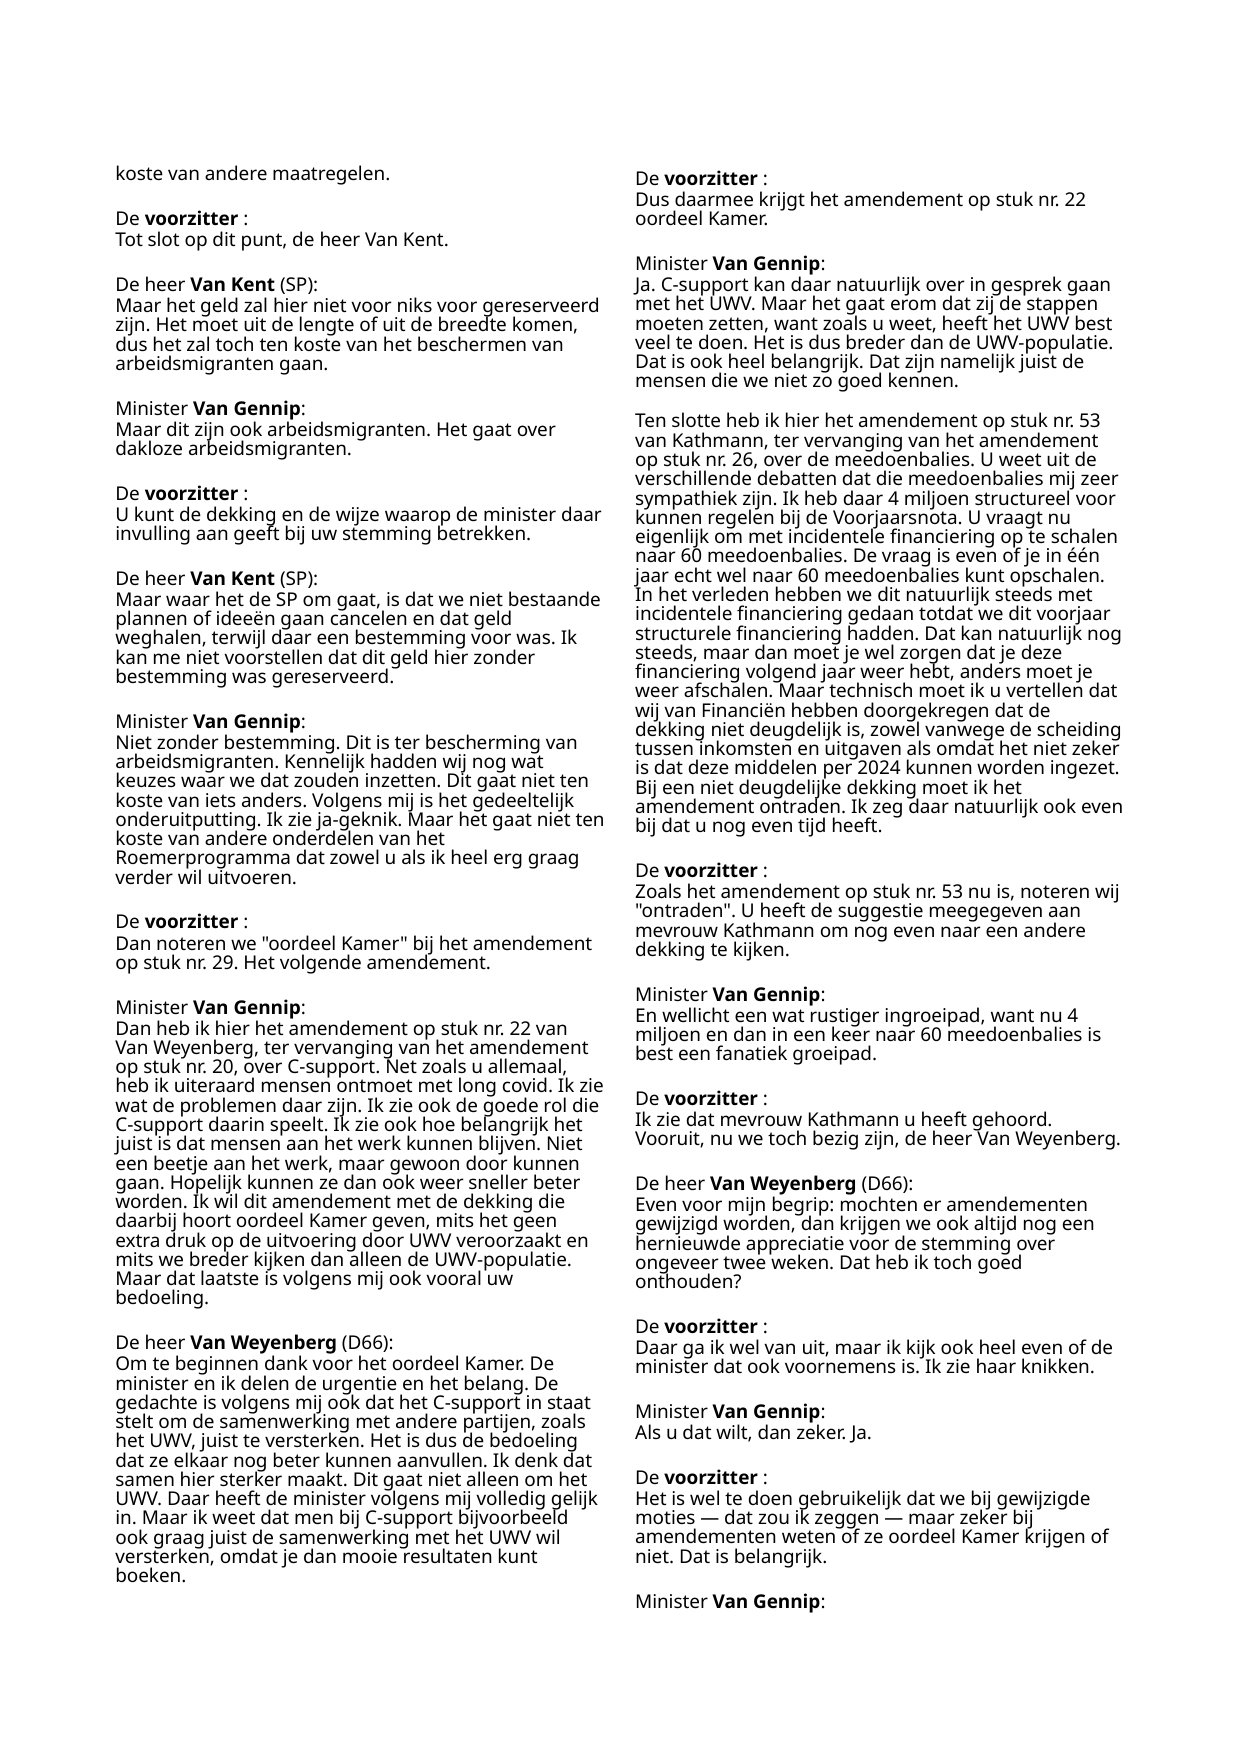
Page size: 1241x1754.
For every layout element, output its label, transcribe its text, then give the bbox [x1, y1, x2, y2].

text Tot slot op dit punt, de heer Van Kent. [115, 231, 605, 250]
text Dan heb ik hier het amendement op stuk nr. 22 van Van Weyenberg, ter vervanging van het amendement op stuk nr. 20, over C-support. Net zoals u allemaal, heb ik uiteraard mensen ontmoet met long covid. Ik zie wat de problemen daar zijn. Ik zie ook de goede rol die C-support daarin speelt. Ik zie ook hoe belangrijk het juist is dat mensen aan het werk kunnen blijven. Niet een beetje aan het werk, maar gewoon door kunnen gaan. Hopelijk kunnen ze dan ook weer sneller beter worden. Ik wil dit amendement met de dekking die daarbij hoort oordeel Kamer geven, mits het geen extra druk op de uitvoering door UWV veroorzaakt en mits we breder kijken dan alleen de UWV-populatie. Maar dat laatste is volgens mij ook vooral uw bedoeling. [115, 1019, 605, 1309]
text De voorzitter : [635, 165, 1125, 191]
text Minister Van Gennip: [635, 1398, 1125, 1424]
text Minister Van Gennip: [635, 1588, 1125, 1614]
text Dan noteren we "oordeel Kamer" bij het amendement op stuk nr. 29. Het volgende amendement. [115, 934, 605, 973]
text Als u dat wilt, dan zeker. Ja. [635, 1424, 1125, 1443]
text Daar ga ik wel van uit, maar ik kijk ook heel even of de minister dat ook voornemens is. Ik zie haar knikken. [635, 1339, 1125, 1378]
text De voorzitter : [635, 857, 1125, 883]
text De heer Van Weyenberg (D66): [115, 1329, 605, 1355]
text De heer Van Kent (SP): [115, 565, 605, 591]
text De voorzitter : [635, 1464, 1125, 1490]
text Ten slotte heb ik hier het amendement op stuk nr. 53 van Kathmann, ter vervanging van het amendement op stuk nr. 26, over de meedoenbalies. U weet uit de verschillende debatten dat die meedoenbalies mij zeer sympathiek zijn. Ik heb daar 4 miljoen structureel voor kunnen regelen bij de Voorjaarsnota. U vraagt nu eigenlijk om met incidentele financiering op te schalen naar 60 meedoenbalies. De vraag is even of je in één jaar echt wel naar 60 meedoenbalies kunt opschalen. In het verleden hebben we dit natuurlijk steeds met incidentele financiering gedaan totdat we dit voorjaar structurele financiering hadden. Dat kan natuurlijk nog steeds, maar dan moet je wel zorgen dat je deze financiering volgend jaar weer hebt, anders moet je weer afschalen. Maar technisch moet ik u vertellen dat wij van Financiën hebben doorgekregen dat de dekking niet deugdelijk is, zowel vanwege de scheiding tussen inkomsten en uitgaven als omdat het niet zeker is dat deze middelen per 2024 kunnen worden ingezet. Bij een niet deugdelijke dekking moet ik het amendement ontraden. Ik zeg daar natuurlijk ook even bij dat u nog even tijd heeft. [635, 412, 1125, 836]
text De voorzitter : [115, 480, 605, 506]
text Dus daarmee krijgt het amendement op stuk nr. 22 oordeel Kamer. [635, 191, 1125, 229]
text Maar dit zijn ook arbeidsmigranten. Het gaat over dakloze arbeidsmigranten. [115, 421, 605, 459]
text Minister Van Gennip: [115, 708, 605, 734]
text Minister Van Gennip: [115, 395, 605, 421]
text koste van andere maatregelen. [115, 165, 605, 184]
text De voorzitter : [635, 1313, 1125, 1339]
text En wellicht een wat rustiger ingroeipad, want nu 4 miljoen en dan in een keer naar 60 meedoenbalies is best een fanatiek groeipad. [635, 1007, 1125, 1064]
text U kunt de dekking en de wijze waarop de minister daar invulling aan geeft bij uw stemming betrekken. [115, 506, 605, 544]
text Maar het geld zal hier niet voor niks voor gereserveerd zijn. Het moet uit de lengte of uit de breedte komen, dus het zal toch ten koste van het beschermen van arbeidsmigranten gaan. [115, 297, 605, 374]
text Het is wel te doen gebruikelijk dat we bij gewijzigde moties — dat zou ik zeggen — maar zeker bij amendementen weten of ze oordeel Kamer krijgen of niet. Dat is belangrijk. [635, 1490, 1125, 1567]
text Zoals het amendement op stuk nr. 53 nu is, noteren wij "ontraden". U heeft de suggestie meegegeven aan mevrouw Kathmann om nog even naar een andere dekking te kijken. [635, 883, 1125, 960]
text De voorzitter : [115, 205, 605, 231]
text Minister Van Gennip: [115, 994, 605, 1019]
text Minister Van Gennip: [635, 981, 1125, 1007]
text De voorzitter : [635, 1085, 1125, 1111]
text Even voor mijn begrip: mochten er amendementen gewijzigd worden, dan krijgen we ook altijd nog een hernieuwde appreciatie voor de stemming over ongeveer twee weken. Dat heb ik toch goed onthouden? [635, 1196, 1125, 1292]
text De heer Van Kent (SP): [115, 271, 605, 297]
text Minister Van Gennip: [635, 250, 1125, 276]
text Niet zonder bestemming. Dit is ter bescherming van arbeidsmigranten. Kennelijk hadden wij nog wat keuzes waar we dat zouden inzetten. Dit gaat niet ten koste van iets anders. Volgens mij is het gedeeltelijk onderuitputting. Ik zie ja-geknik. Maar het gaat niet ten koste van andere onderdelen van het Roemerprogramma dat zowel u als ik heel erg graag verder wil uitvoeren. [115, 734, 605, 888]
text Om te beginnen dank voor het oordeel Kamer. De minister en ik delen de urgentie en het belang. De gedachte is volgens mij ook dat het C-support in staat stelt om de samenwerking met andere partijen, zoals het UWV, juist te versterken. Het is dus de bedoeling dat ze elkaar nog beter kunnen aanvullen. Ik denk dat samen hier sterker maakt. Dit gaat niet alleen om het UWV. Daar heeft de minister volgens mij volledig gelijk in. Maar ik weet dat men bij C-support bijvoorbeeld ook graag juist de samenwerking met het UWV wil versterken, omdat je dan mooie resultaten kunt boeken. [115, 1355, 605, 1586]
text Maar waar het de SP om gaat, is dat we niet bestaande plannen of ideeën gaan cancelen en dat geld weghalen, terwijl daar een bestemming voor was. Ik kan me niet voorstellen dat dit geld hier zonder bestemming was gereserveerd. [115, 591, 605, 687]
text De heer Van Weyenberg (D66): [635, 1170, 1125, 1196]
text Ik zie dat mevrouw Kathmann u heeft gehoord. Vooruit, nu we toch bezig zijn, de heer Van Weyenberg. [635, 1111, 1125, 1149]
text Ja. C-support kan daar natuurlijk over in gesprek gaan met het UWV. Maar het gaat erom dat zij de stappen moeten zetten, want zoals u weet, heeft het UWV best veel te doen. Het is dus breder dan de UWV-populatie. Dat is ook heel belangrijk. Dat zijn namelijk juist de mensen die we niet zo goed kennen. [635, 276, 1125, 392]
text De voorzitter : [115, 909, 605, 934]
